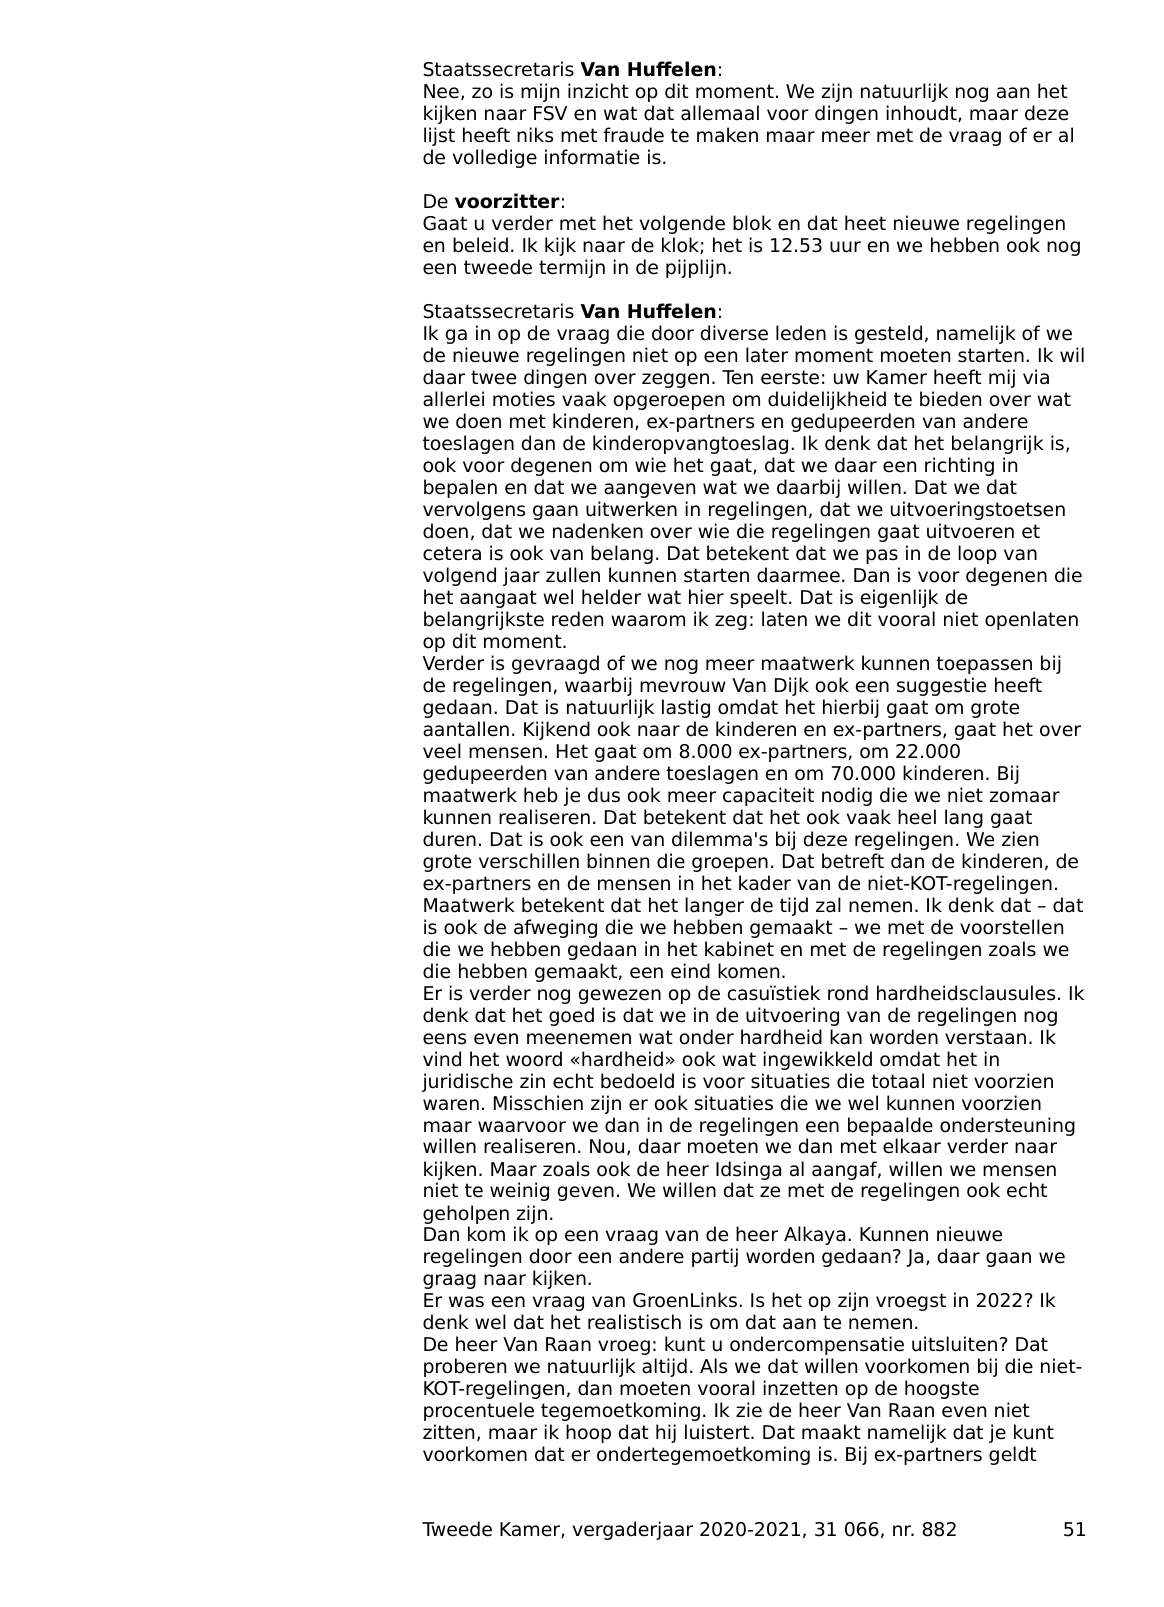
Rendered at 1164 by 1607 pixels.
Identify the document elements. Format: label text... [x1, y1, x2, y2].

text Ik ga in op de vraag die door diverse leden is gesteld, namelijk of we de nieuwe regelingen niet op een later moment moeten starten. Ik wil daar twee dingen over zeggen. Ten eerste: uw Kamer heeft mij via allerlei moties vaak opgeroepen om duidelijkheid te bieden over wat we doen met kinderen, ex-partners en gedupeerden van andere toeslagen dan de kinderopvangtoeslag. Ik denk dat het belangrijk is, ook voor degenen om wie het gaat, dat we daar een richting in bepalen en dat we aangeven wat we daarbij willen. Dat we dat vervolgens gaan uitwerken in regelingen, dat we uitvoeringstoetsen doen, dat we nadenken over wie die regelingen gaat uitvoeren et cetera is ook van belang. Dat betekent dat we pas in de loop van volgend jaar zullen kunnen starten daarmee. Dan is voor degenen die het aangaat wel helder wat hier speelt. Dat is eigenlijk de belangrijkste reden waarom ik zeg: laten we dit vooral niet openlaten op dit moment. [422, 323, 1087, 653]
text De voorzitter: [422, 191, 1087, 213]
text Er was een vraag van GroenLinks. Is het op zijn vroegst in 2022? Ik denk wel dat het realistisch is om dat aan te nemen. [422, 1290, 1087, 1334]
text Er is verder nog gewezen op de casuïstiek rond hardheidsclausules. Ik denk dat het goed is dat we in de uitvoering van de regelingen nog eens even meenemen wat onder hardheid kan worden verstaan. Ik vind het woord «hardheid» ook wat ingewikkeld omdat het in juridische zin echt bedoeld is voor situaties die totaal niet voorzien waren. Misschien zijn er ook situaties die we wel kunnen voorzien maar waarvoor we dan in de regelingen een bepaalde ondersteuning willen realiseren. Nou, daar moeten we dan met elkaar verder naar kijken. Maar zoals ook de heer Idsinga al aangaf, willen we mensen niet te weinig geven. We willen dat ze met de regelingen ook echt geholpen zijn. [422, 983, 1087, 1224]
text Staatssecretaris Van Huffelen: [422, 301, 1087, 323]
text Nee, zo is mijn inzicht op dit moment. We zijn natuurlijk nog aan het kijken naar FSV en wat dat allemaal voor dingen inhoudt, maar deze lijst heeft niks met fraude te maken maar meer met de vraag of er al de volledige informatie is. [422, 81, 1087, 169]
text Dan kom ik op een vraag van de heer Alkaya. Kunnen nieuwe regelingen door een andere partij worden gedaan? Ja, daar gaan we graag naar kijken. [422, 1224, 1087, 1290]
text Gaat u verder met het volgende blok en dat heet nieuwe regelingen en beleid. Ik kijk naar de klok; het is 12.53 uur en we hebben ook nog een tweede termijn in de pijplijn. [422, 213, 1087, 279]
text Staatssecretaris Van Huffelen: [422, 59, 1087, 81]
text Verder is gevraagd of we nog meer maatwerk kunnen toepassen bij de regelingen, waarbij mevrouw Van Dijk ook een suggestie heeft gedaan. Dat is natuurlijk lastig omdat het hierbij gaat om grote aantallen. Kijkend ook naar de kinderen en ex-partners, gaat het over veel mensen. Het gaat om 8.000 ex-partners, om 22.000 gedupeerden van andere toeslagen en om 70.000 kinderen. Bij maatwerk heb je dus ook meer capaciteit nodig die we niet zomaar kunnen realiseren. Dat betekent dat het ook vaak heel lang gaat duren. Dat is ook een van dilemma's bij deze regelingen. We zien grote verschillen binnen die groepen. Dat betreft dan de kinderen, de ex-partners en de mensen in het kader van de niet-KOT-regelingen. Maatwerk betekent dat het langer de tijd zal nemen. Ik denk dat – dat is ook de afweging die we hebben gemaakt – we met de voorstellen die we hebben gedaan in het kabinet en met de regelingen zoals we die hebben gemaakt, een eind komen. [422, 653, 1087, 983]
text De heer Van Raan vroeg: kunt u ondercompensatie uitsluiten? Dat proberen we natuurlijk altijd. Als we dat willen voorkomen bij die niet-KOT-regelingen, dan moeten vooral inzetten op de hoogste procentuele tegemoetkoming. Ik zie de heer Van Raan even niet zitten, maar ik hoop dat hij luistert. Dat maakt namelijk dat je kunt voorkomen dat er ondertegemoetkoming is. Bij ex-partners geldt [422, 1334, 1087, 1466]
